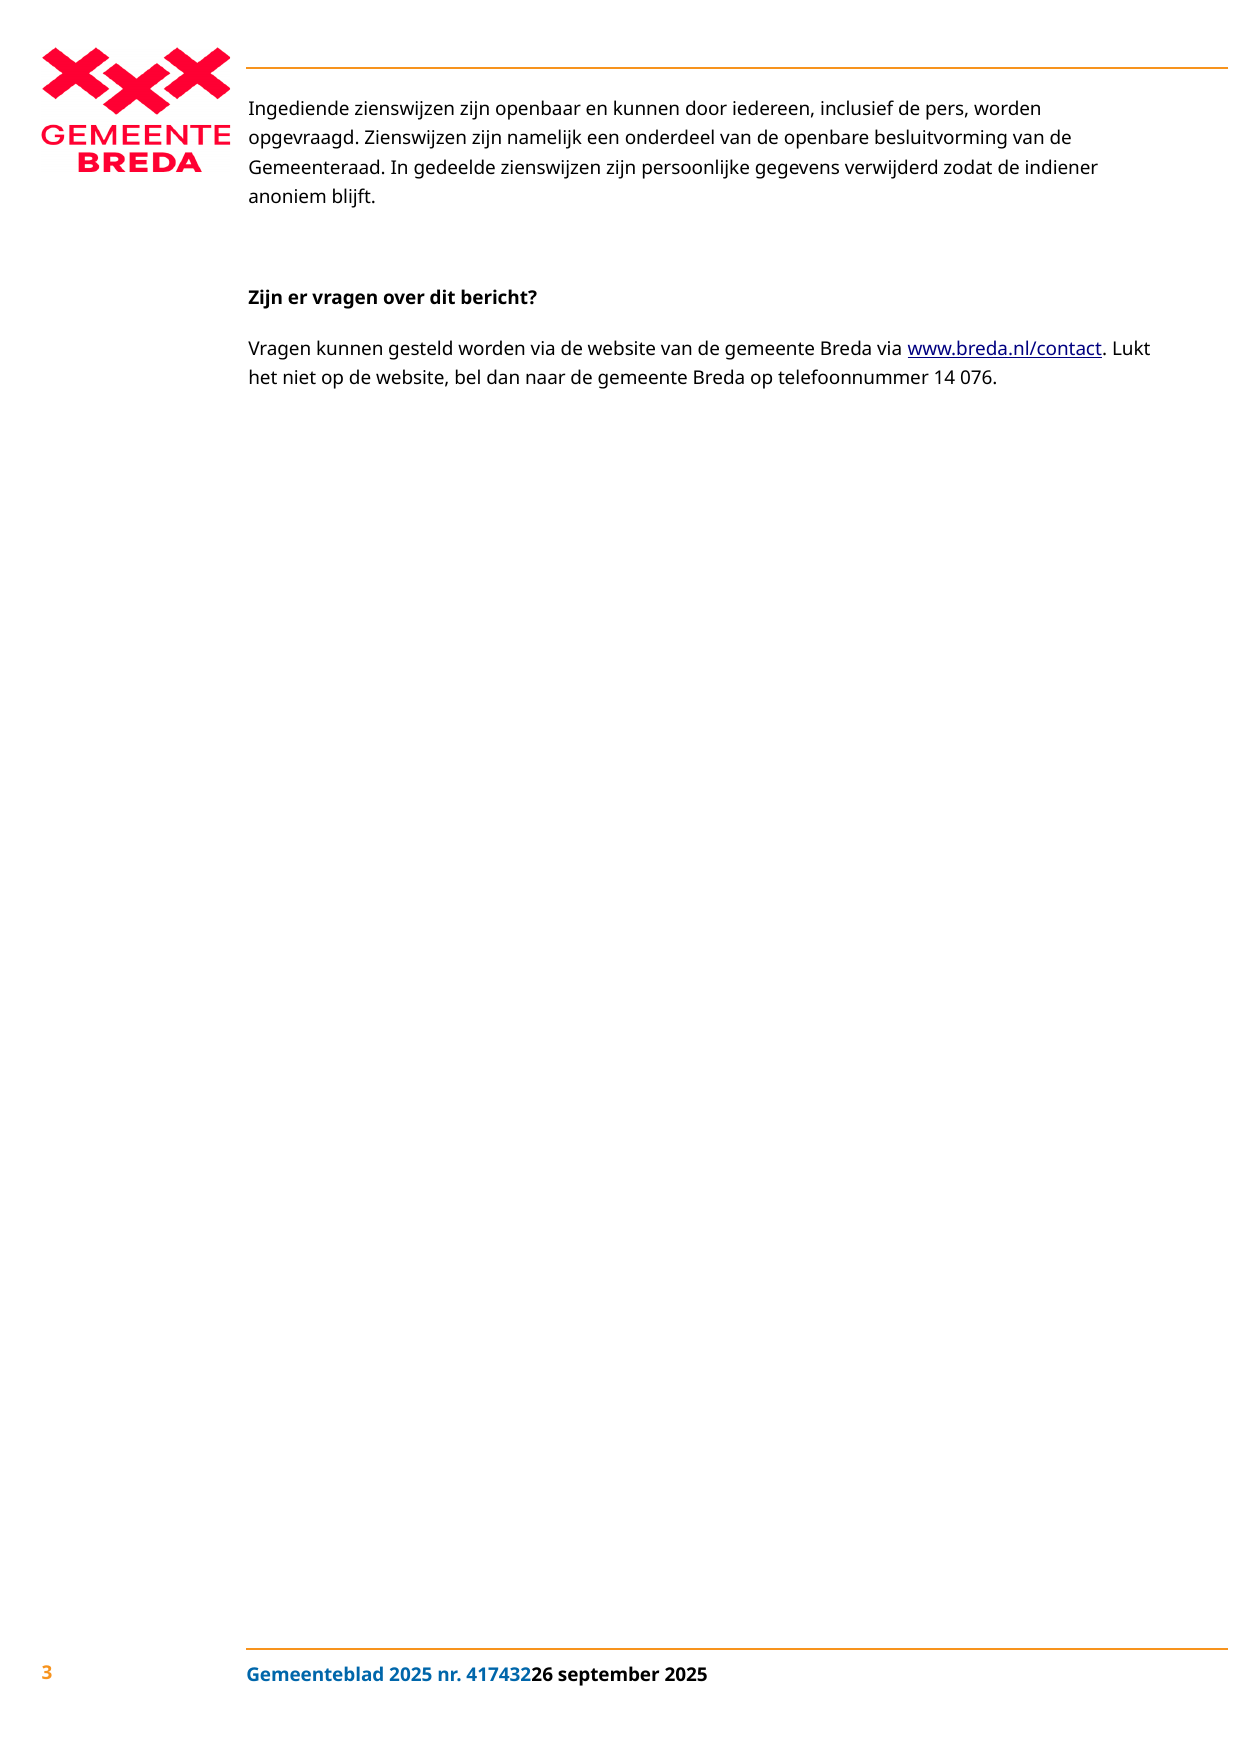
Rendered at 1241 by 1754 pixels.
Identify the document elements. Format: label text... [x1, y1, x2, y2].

picture [41, 47, 231, 172]
text Zijn er vragen over dit bericht? [248, 284, 1152, 310]
text Vragen kunnen gesteld worden via de website van de gemeente Breda via www.breda.nl/contact. Lukt het niet op de website, bel dan naar de gemeente Breda op telefoonnummer 14 076. [248, 335, 1152, 390]
text Ingediende zienswijzen zijn openbaar en kunnen door iedereen, inclusief de pers, worden opgevraagd. Zienswijzen zijn namelijk een onderdeel van de openbare besluitvorming van de Gemeenteraad. In gedeelde zienswijzen zijn persoonlijke gegevens verwijderd zodat de indiener anoniem blijft. [248, 95, 1152, 209]
